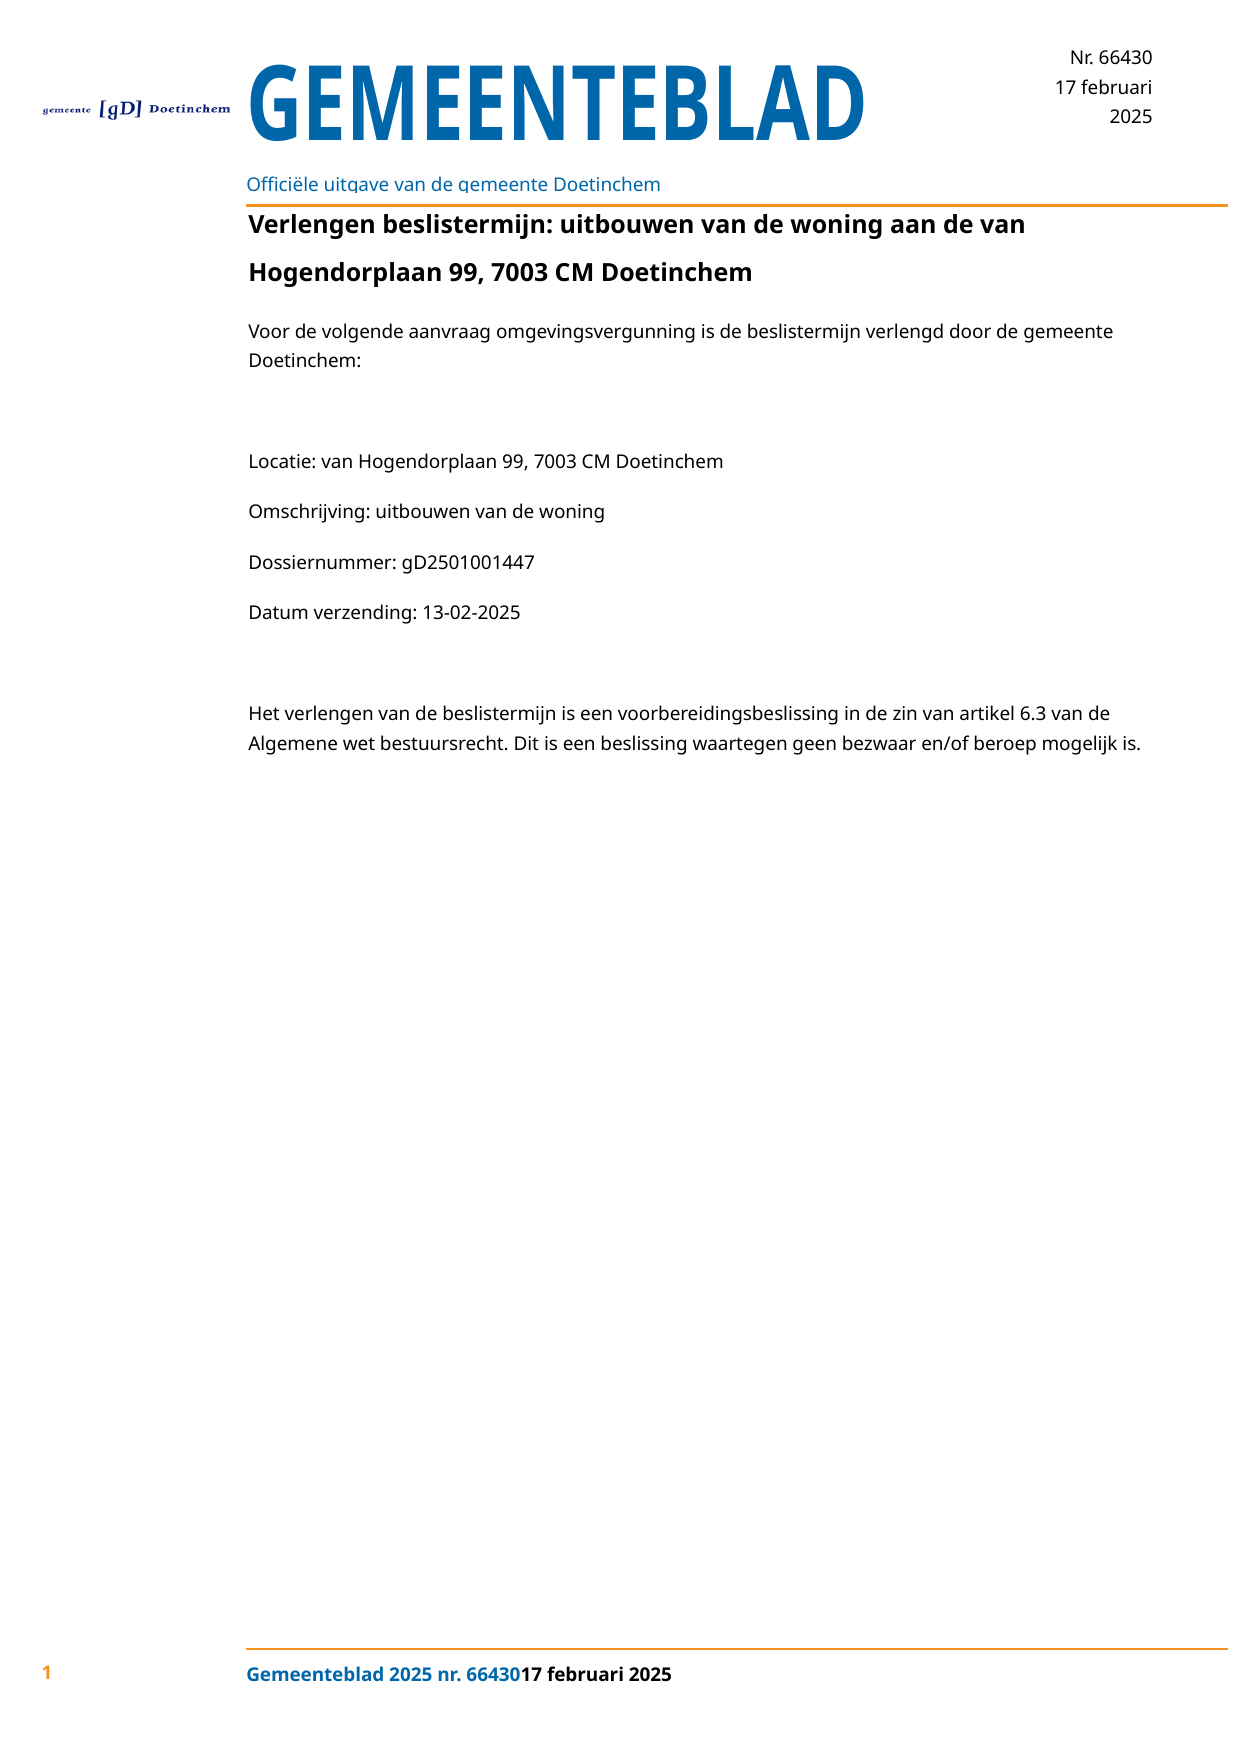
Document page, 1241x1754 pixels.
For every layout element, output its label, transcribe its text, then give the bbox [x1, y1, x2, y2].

text Dossiernummer: gD2501001447 [248, 549, 1152, 575]
text Verlengen beslistermijn: uitbouwen van de woning aan de van Hogendorplaan 99, 7003 CM Doetinchem [248, 207, 1152, 288]
text Omschrijving: uitbouwen van de woning [248, 499, 1152, 524]
picture [41, 47, 231, 172]
text Voor de volgende aanvraag omgevingsvergunning is de beslistermijn verlengd door de gemeente Doetinchem: [248, 318, 1152, 373]
text Locatie: van Hogendorplaan 99, 7003 CM Doetinchem [248, 448, 1152, 474]
text Datum verzending: 13-02-2025 [248, 599, 1152, 625]
text Het verlengen van de beslistermijn is een voorbereidingsbeslissing in de zin van artikel 6.3 van de Algemene wet bestuursrecht. Dit is een beslissing waartegen geen bezwaar en/of beroep mogelijk is. [248, 700, 1152, 756]
